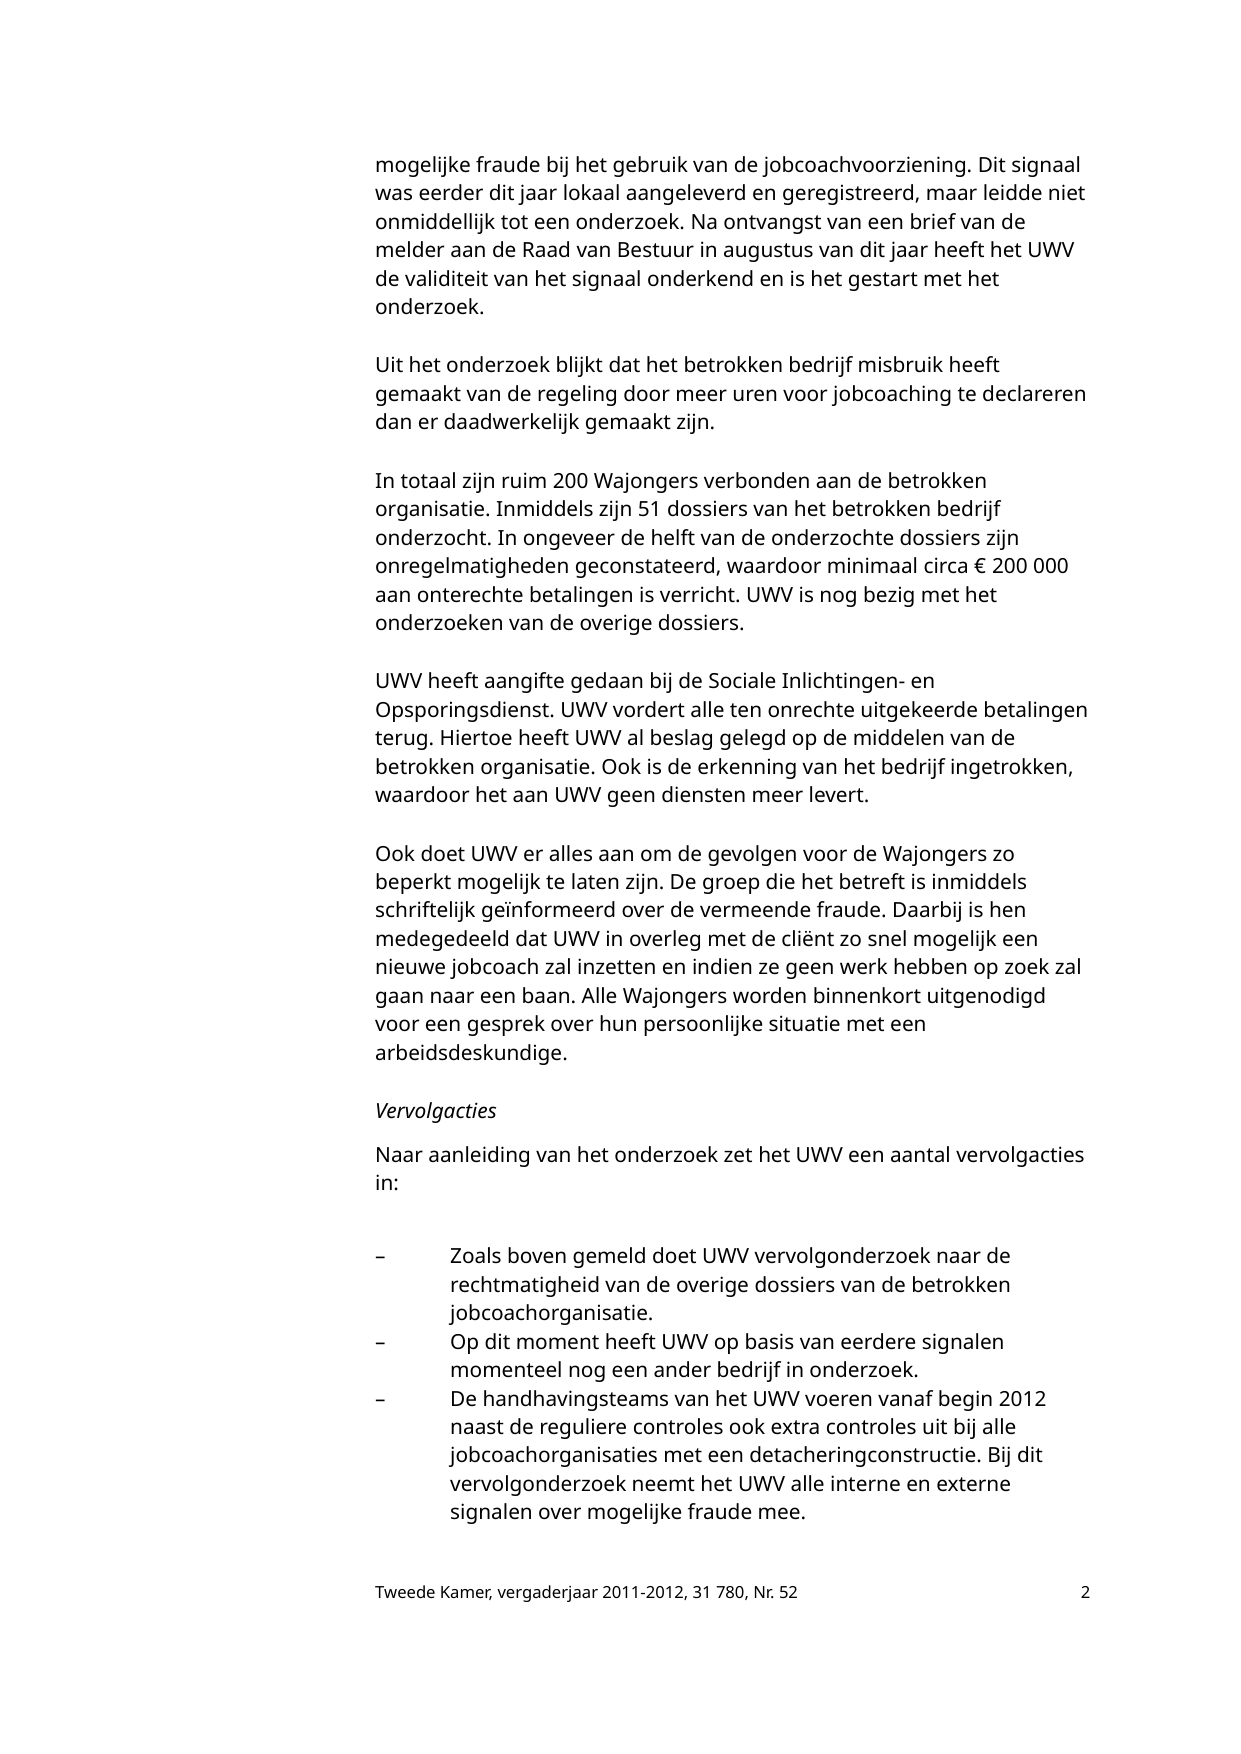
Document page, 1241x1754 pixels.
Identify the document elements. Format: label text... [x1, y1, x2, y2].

list De handhavingsteams van het UWV voeren vanaf begin 2012 naast de reguliere controles ook extra controles uit bij alle jobcoachorganisaties met een detacheringconstructie. Bij dit vervolgonderzoek neemt het UWV alle interne en externe signalen over mogelijke fraude mee. [375, 1384, 1090, 1526]
list Zoals boven gemeld doet UWV vervolgonderzoek naar de rechtmatigheid van de overige dossiers van de betrokken jobcoachorganisatie. [375, 1242, 1090, 1327]
text Naar aanleiding van het onderzoek zet het UWV een aantal vervolgacties in: [375, 1140, 1090, 1197]
text UWV heeft aangifte gedaan bij de Sociale Inlichtingen- en Opsporingsdienst. UWV vordert alle ten onrechte uitgekeerde betalingen terug. Hiertoe heeft UWV al beslag gelegd op de middelen van de betrokken organisatie. Ook is de erkenning van het bedrijf ingetrokken, waardoor het aan UWV geen diensten meer levert. [375, 667, 1090, 809]
text In totaal zijn ruim 200 Wajongers verbonden aan de betrokken organisatie. Inmiddels zijn 51 dossiers van het betrokken bedrijf onderzocht. In ongeveer de helft van de onderzochte dossiers zijn onregelmatigheden geconstateerd, waardoor minimaal circa € 200 000 aan onterechte betalingen is verricht. UWV is nog bezig met het onderzoeken van de overige dossiers. [375, 466, 1090, 637]
text Ook doet UWV er alles aan om de gevolgen voor de Wajongers zo beperkt mogelijk te laten zijn. De groep die het betreft is inmiddels schriftelijk geïnformeerd over de vermeende fraude. Daarbij is hen medegedeeld dat UWV in overleg met de cliënt zo snel mogelijk een nieuwe jobcoach zal inzetten en indien ze geen werk hebben op zoek zal gaan naar een baan. Alle Wajongers worden binnenkort uitgenodigd voor een gesprek over hun persoonlijke situatie met een arbeidsdeskundige. [375, 839, 1090, 1066]
text Uit het onderzoek blijkt dat het betrokken bedrijf misbruik heeft gemaakt van de regeling door meer uren voor jobcoaching te declareren dan er daadwerkelijk gemaakt zijn. [375, 351, 1090, 436]
list Op dit moment heeft UWV op basis van eerdere signalen momenteel nog een ander bedrijf in onderzoek. [375, 1327, 1090, 1384]
text Vervolgacties [375, 1096, 1090, 1125]
text mogelijke fraude bij het gebruik van de jobcoachvoorziening. Dit signaal was eerder dit jaar lokaal aangeleverd en geregistreerd, maar leidde niet onmiddellijk tot een onderzoek. Na ontvangst van een brief van de melder aan de Raad van Bestuur in augustus van dit jaar heeft het UWV de validiteit van het signaal onderkend en is het gestart met het onderzoek. [375, 150, 1090, 321]
